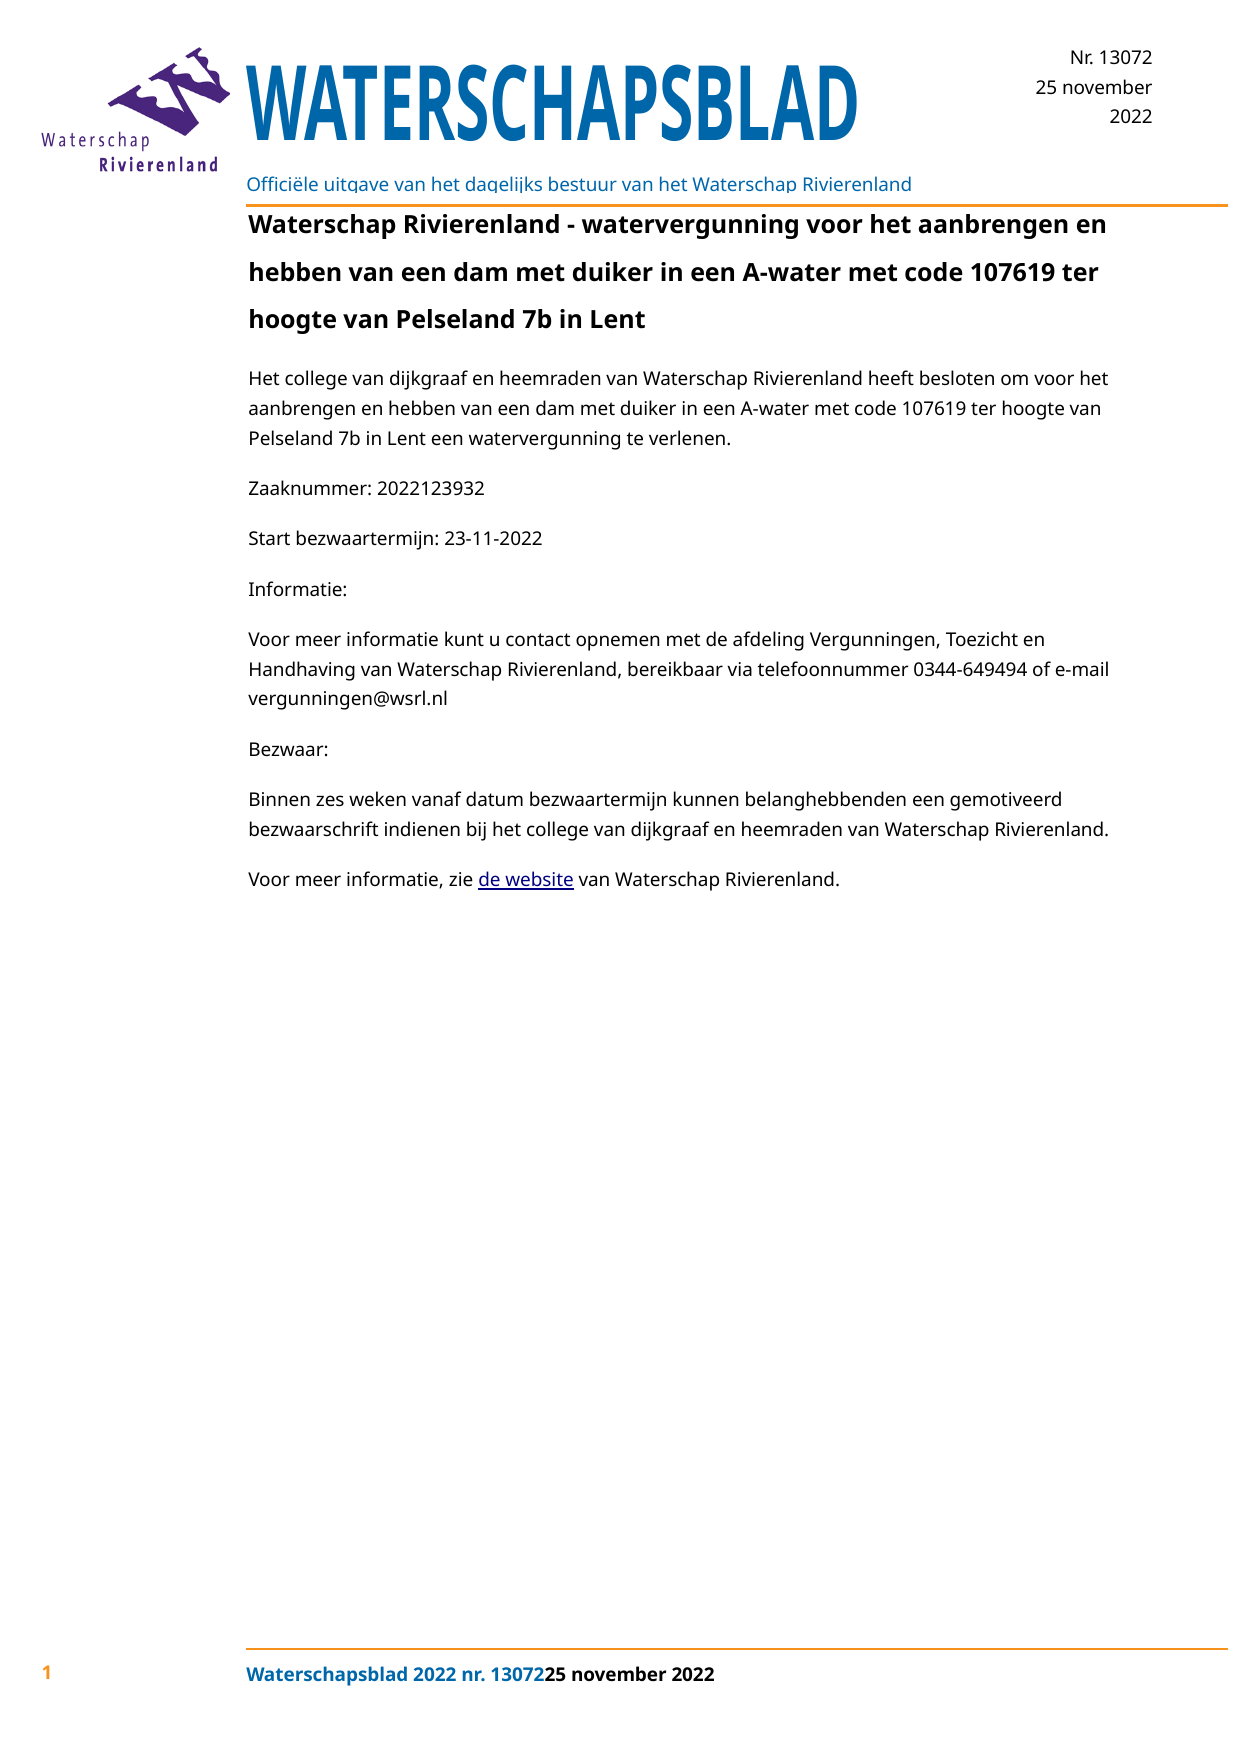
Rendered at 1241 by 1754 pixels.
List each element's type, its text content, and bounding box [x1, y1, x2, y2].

text Binnen zes weken vanaf datum bezwaartermijn kunnen belanghebbenden een gemotiveerd bezwaarschrift indienen bij het college van dijkgraaf en heemraden van Waterschap Rivierenland. [248, 786, 1152, 842]
text Start bezwaartermijn: 23-11-2022 [248, 526, 1152, 551]
picture [41, 47, 231, 172]
text Informatie: [248, 576, 1152, 602]
text Voor meer informatie, zie de website van Waterschap Rivierenland. [248, 866, 1152, 892]
text Waterschap Rivierenland - watervergunning voor het aanbrengen en hebben van een dam met duiker in een A-water met code 107619 ter hoogte van Pelseland 7b in Lent [248, 207, 1152, 336]
text Voor meer informatie kunt u contact opnemen met de afdeling Vergunningen, Toezicht en Handhaving van Waterschap Rivierenland, bereikbaar via telefoonnummer 0344-649494 of e-mail vergunningen@wsrl.nl [248, 626, 1152, 711]
text Zaaknummer: 2022123932 [248, 475, 1152, 501]
text Bezwaar: [248, 736, 1152, 762]
text Het college van dijkgraaf en heemraden van Waterschap Rivierenland heeft besloten om voor het aanbrengen en hebben van een dam met duiker in een A-water met code 107619 ter hoogte van Pelseland 7b in Lent een watervergunning te verlenen. [248, 366, 1152, 450]
